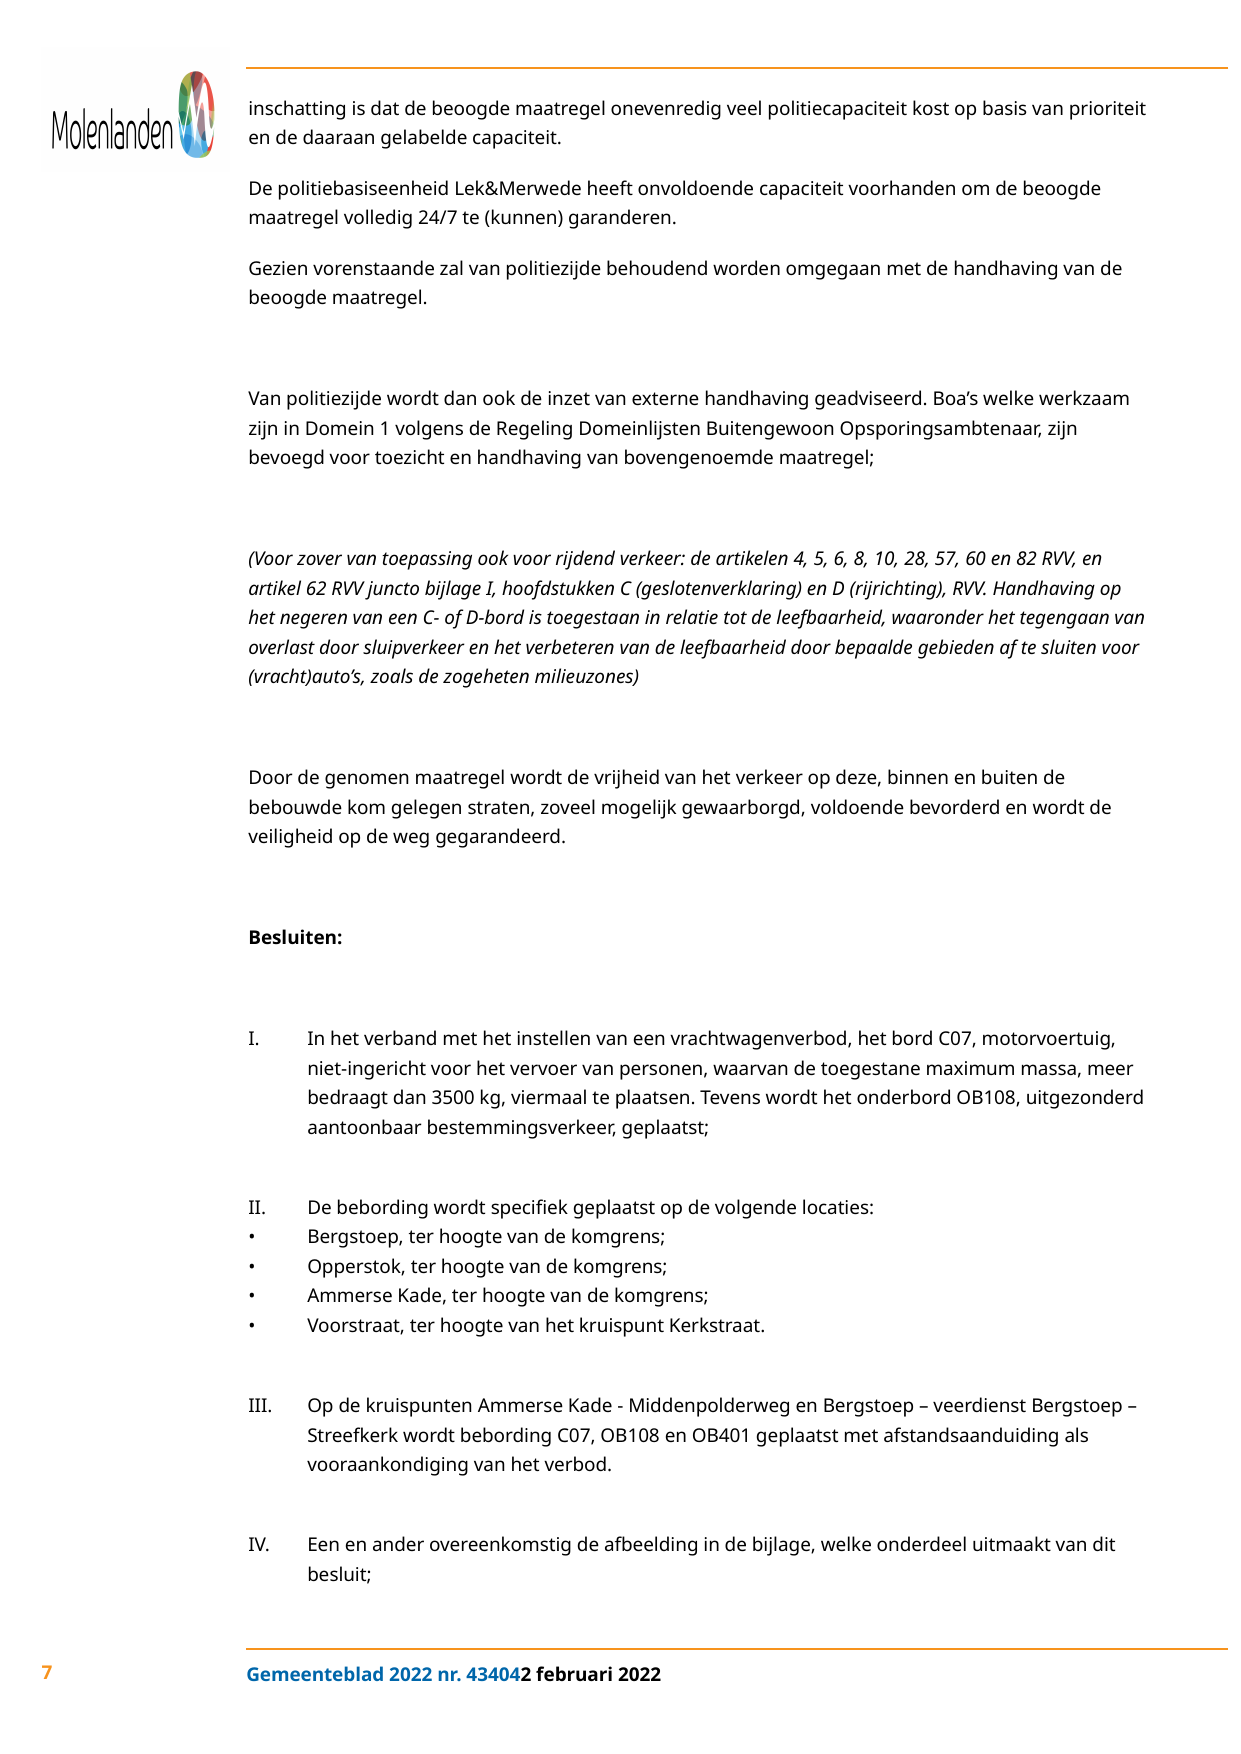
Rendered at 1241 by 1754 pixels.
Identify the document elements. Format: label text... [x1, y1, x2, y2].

list Voorstraat, ter hoogte van het kruispunt Kerkstraat. [248, 1312, 1152, 1338]
text inschatting is dat de beoogde maatregel onevenredig veel politiecapaciteit kost op basis van prioriteit en de daaraan gelabelde capaciteit. [248, 95, 1152, 150]
list Bergstoep, ter hoogte van de komgrens; [248, 1223, 1152, 1249]
picture [41, 47, 231, 172]
text Door de genomen maatregel wordt de vrijheid van het verkeer op deze, binnen en buiten de bebouwde kom gelegen straten, zoveel mogelijk gewaarborgd, voldoende bevorderd en wordt de veiligheid op de weg gegarandeerd. [248, 764, 1152, 849]
text Besluiten: [248, 924, 1152, 950]
text Gezien vorenstaande zal van politiezijde behoudend worden omgegaan met de handhaving van de beoogde maatregel. [248, 255, 1152, 310]
text (Voor zover van toepassing ook voor rijdend verkeer: de artikelen 4, 5, 6, 8, 10, 28, 57, 60 en 82 RVV, en artikel 62 RVV juncto bijlage I, hoofdstukken C (geslotenverklaring) en D (rijrichting), RVV. Handhaving op het negeren van een C- of D-bord is toegestaan in relatie tot de leefbaarheid, waaronder het tegengaan van overlast door sluipverkeer en het verbeteren van de leefbaarheid door bepaalde gebieden af te sluiten voor (vracht)auto’s, zoals de zogeheten milieuzones) [248, 545, 1152, 689]
text Van politiezijde wordt dan ook de inzet van externe handhaving geadviseerd. Boa’s welke werkzaam zijn in Domein 1 volgens de Regeling Domeinlijsten Buitengewoon Opsporingsambtenaar, zijn bevoegd voor toezicht en handhaving van bovengenoemde maatregel; [248, 385, 1152, 470]
list De bebording wordt specifiek geplaatst op de volgende locaties: [248, 1194, 1152, 1220]
list Opperstok, ter hoogte van de komgrens; [248, 1253, 1152, 1279]
list Ammerse Kade, ter hoogte van de komgrens; [248, 1283, 1152, 1308]
list In het verband met het instellen van een vrachtwagenverbod, het bord C07, motorvoertuig, niet-ingericht voor het vervoer van personen, waarvan de toegestane maximum massa, meer bedraagt dan 3500 kg, viermaal te plaatsen. Tevens wordt het onderbord OB108, uitgezonderd aantoonbaar bestemmingsverkeer, geplaatst; [248, 1025, 1152, 1140]
text De politiebasiseenheid Lek&Merwede heeft onvoldoende capaciteit voorhanden om de beoogde maatregel volledig 24/7 te (kunnen) garanderen. [248, 175, 1152, 230]
list Een en ander overeenkomstig de afbeelding in de bijlage, welke onderdeel uitmaakt van dit besluit; [248, 1531, 1152, 1587]
list Op de kruispunten Ammerse Kade - Middenpolderweg en Bergstoep – veerdienst Bergstoep – Streefkerk wordt bebording C07, OB108 en OB401 geplaatst met afstandsaanduiding als vooraankondiging van het verbod. [248, 1392, 1152, 1477]
